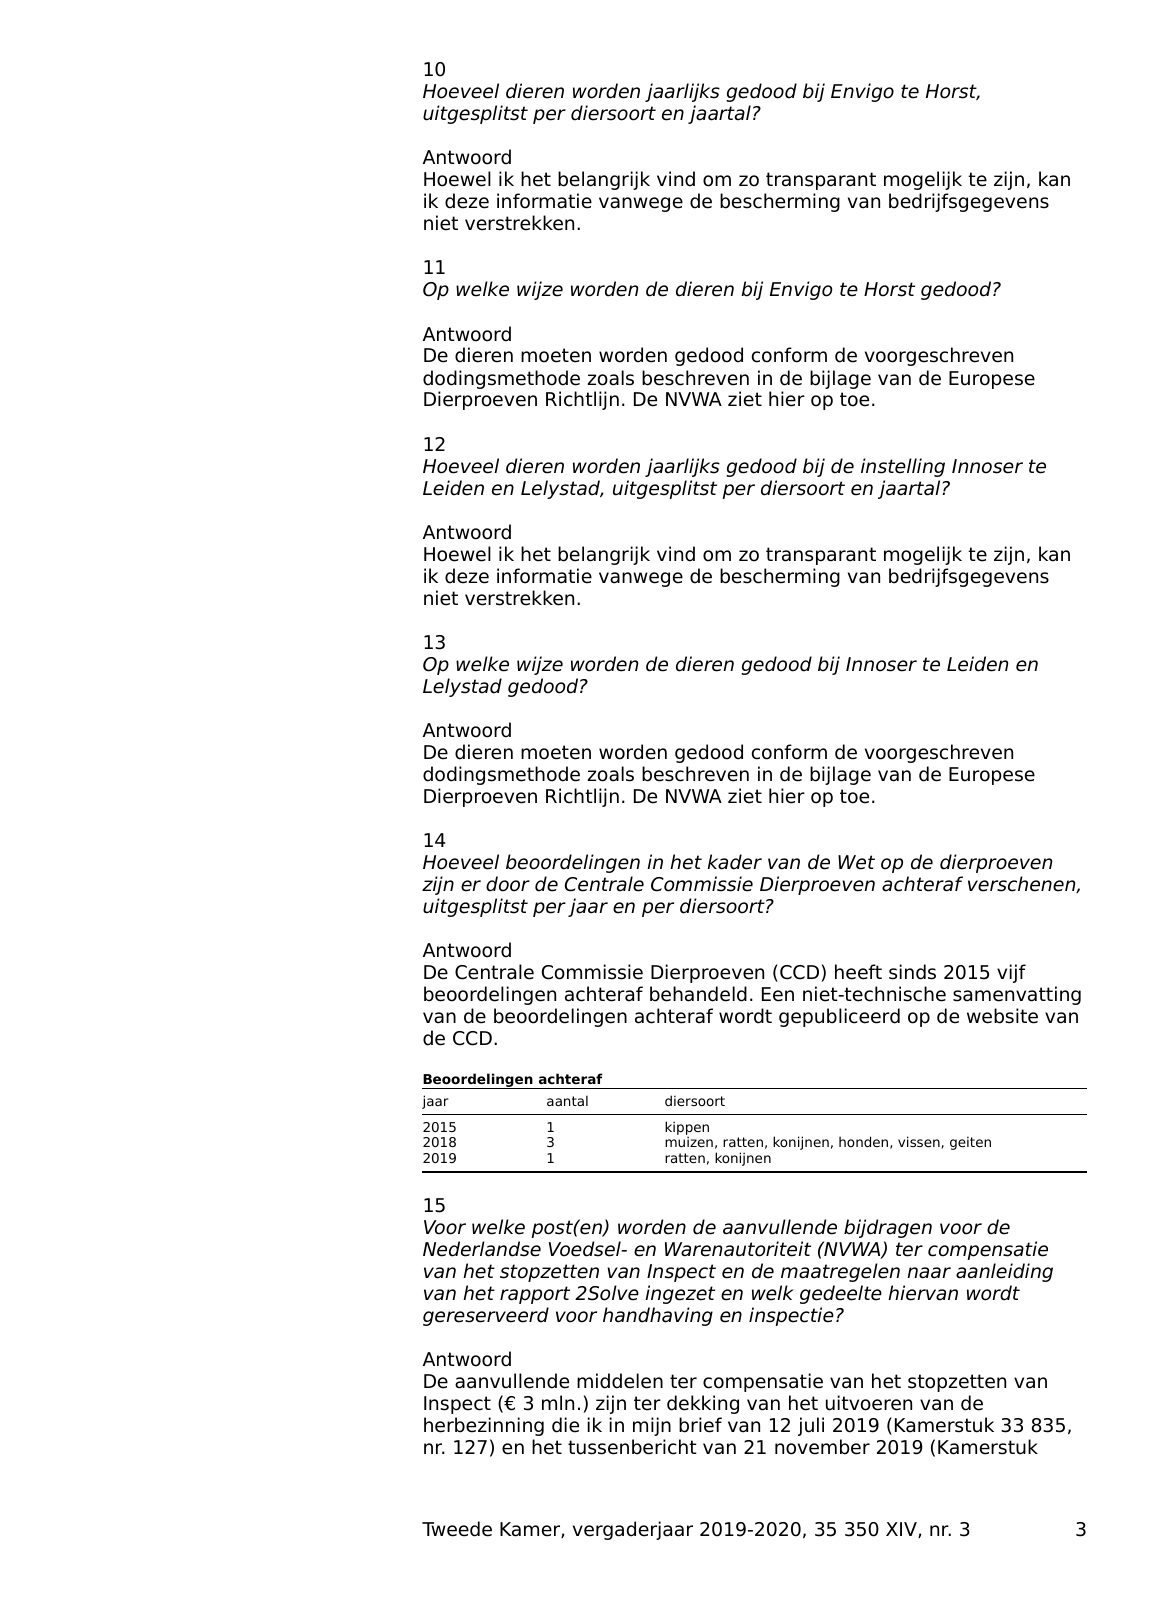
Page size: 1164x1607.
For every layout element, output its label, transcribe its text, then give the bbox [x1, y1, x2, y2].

table_cell kippen [659, 1115, 1087, 1135]
text De dieren moeten worden gedood conform de voorgeschreven dodingsmethode zoals beschreven in de bijlage van de Europese Dierproeven Richtlijn. De NVWA ziet hier op toe. [422, 742, 1087, 808]
table_cell ratten, konijnen [659, 1151, 1087, 1171]
text De aanvullende middelen ter compensatie van het stopzetten van Inspect (€ 3 mln.) zijn ter dekking van het uitvoeren van de herbezinning die ik in mijn brief van 12 juli 2019 (Kamerstuk 33 835, nr. 127) en het tussenbericht van 21 november 2019 (Kamerstuk [422, 1371, 1087, 1458]
text 11 [422, 257, 1087, 279]
text Antwoord [422, 720, 1087, 742]
text Hoewel ik het belangrijk vind om zo transparant mogelijk te zijn, kan ik deze informatie vanwege de bescherming van bedrijfsgegevens niet verstrekken. [422, 544, 1087, 609]
text Op welke wijze worden de dieren bij Envigo te Horst gedood? [422, 279, 1087, 301]
text De dieren moeten worden gedood conform de voorgeschreven dodingsmethode zoals beschreven in de bijlage van de Europese Dierproeven Richtlijn. De NVWA ziet hier op toe. [422, 345, 1087, 411]
table_cell 1 [540, 1151, 658, 1171]
table_cell 3 [540, 1135, 658, 1151]
table_cell 1 [540, 1115, 658, 1135]
text De Centrale Commissie Dierproeven (CCD) heeft sinds 2015 vijf beoordelingen achteraf behandeld. Een niet-technische samenvatting van de beoordelingen achteraf wordt gepubliceerd op de website van de CCD. [422, 962, 1087, 1050]
table_cell 2015 [422, 1115, 540, 1135]
text Antwoord [422, 323, 1087, 345]
text 15 [422, 1194, 1087, 1217]
table_cell jaar [422, 1089, 540, 1114]
text Antwoord [422, 940, 1087, 962]
text Hoewel ik het belangrijk vind om zo transparant mogelijk te zijn, kan ik deze informatie vanwege de bescherming van bedrijfsgegevens niet verstrekken. [422, 169, 1087, 235]
text 12 [422, 433, 1087, 456]
table_cell muizen, ratten, konijnen, honden, vissen, geiten [659, 1135, 1087, 1151]
text Hoeveel beoordelingen in het kader van de Wet op de dierproeven zijn er door de Centrale Commissie Dierproeven achteraf verschenen, uitgesplitst per jaar en per diersoort? [422, 852, 1087, 918]
text Antwoord [422, 1349, 1087, 1371]
table_cell diersoort [659, 1089, 1087, 1114]
text Hoeveel dieren worden jaarlijks gedood bij de instelling Innoser te Leiden en Lelystad, uitgesplitst per diersoort en jaartal? [422, 456, 1087, 499]
table_cell aantal [540, 1089, 658, 1114]
text 14 [422, 830, 1087, 852]
table_cell 2019 [422, 1151, 540, 1171]
text Op welke wijze worden de dieren gedood bij Innoser te Leiden en Lelystad gedood? [422, 654, 1087, 698]
text 13 [422, 632, 1087, 654]
text 10 [422, 59, 1087, 81]
table_cell 2018 [422, 1135, 540, 1151]
text Antwoord [422, 522, 1087, 544]
text Antwoord [422, 147, 1087, 169]
text Voor welke post(en) worden de aanvullende bijdragen voor de Nederlandse Voedsel- en Warenautoriteit (NVWA) ter compensatie van het stopzetten van Inspect en de maatregelen naar aanleiding van het rapport 2Solve ingezet en welk gedeelte hiervan wordt gereserveerd voor handhaving en inspectie? [422, 1217, 1087, 1326]
text Hoeveel dieren worden jaarlijks gedood bij Envigo te Horst, uitgesplitst per diersoort en jaartal? [422, 81, 1087, 125]
table_header Beoordelingen achteraf [422, 1072, 1087, 1088]
